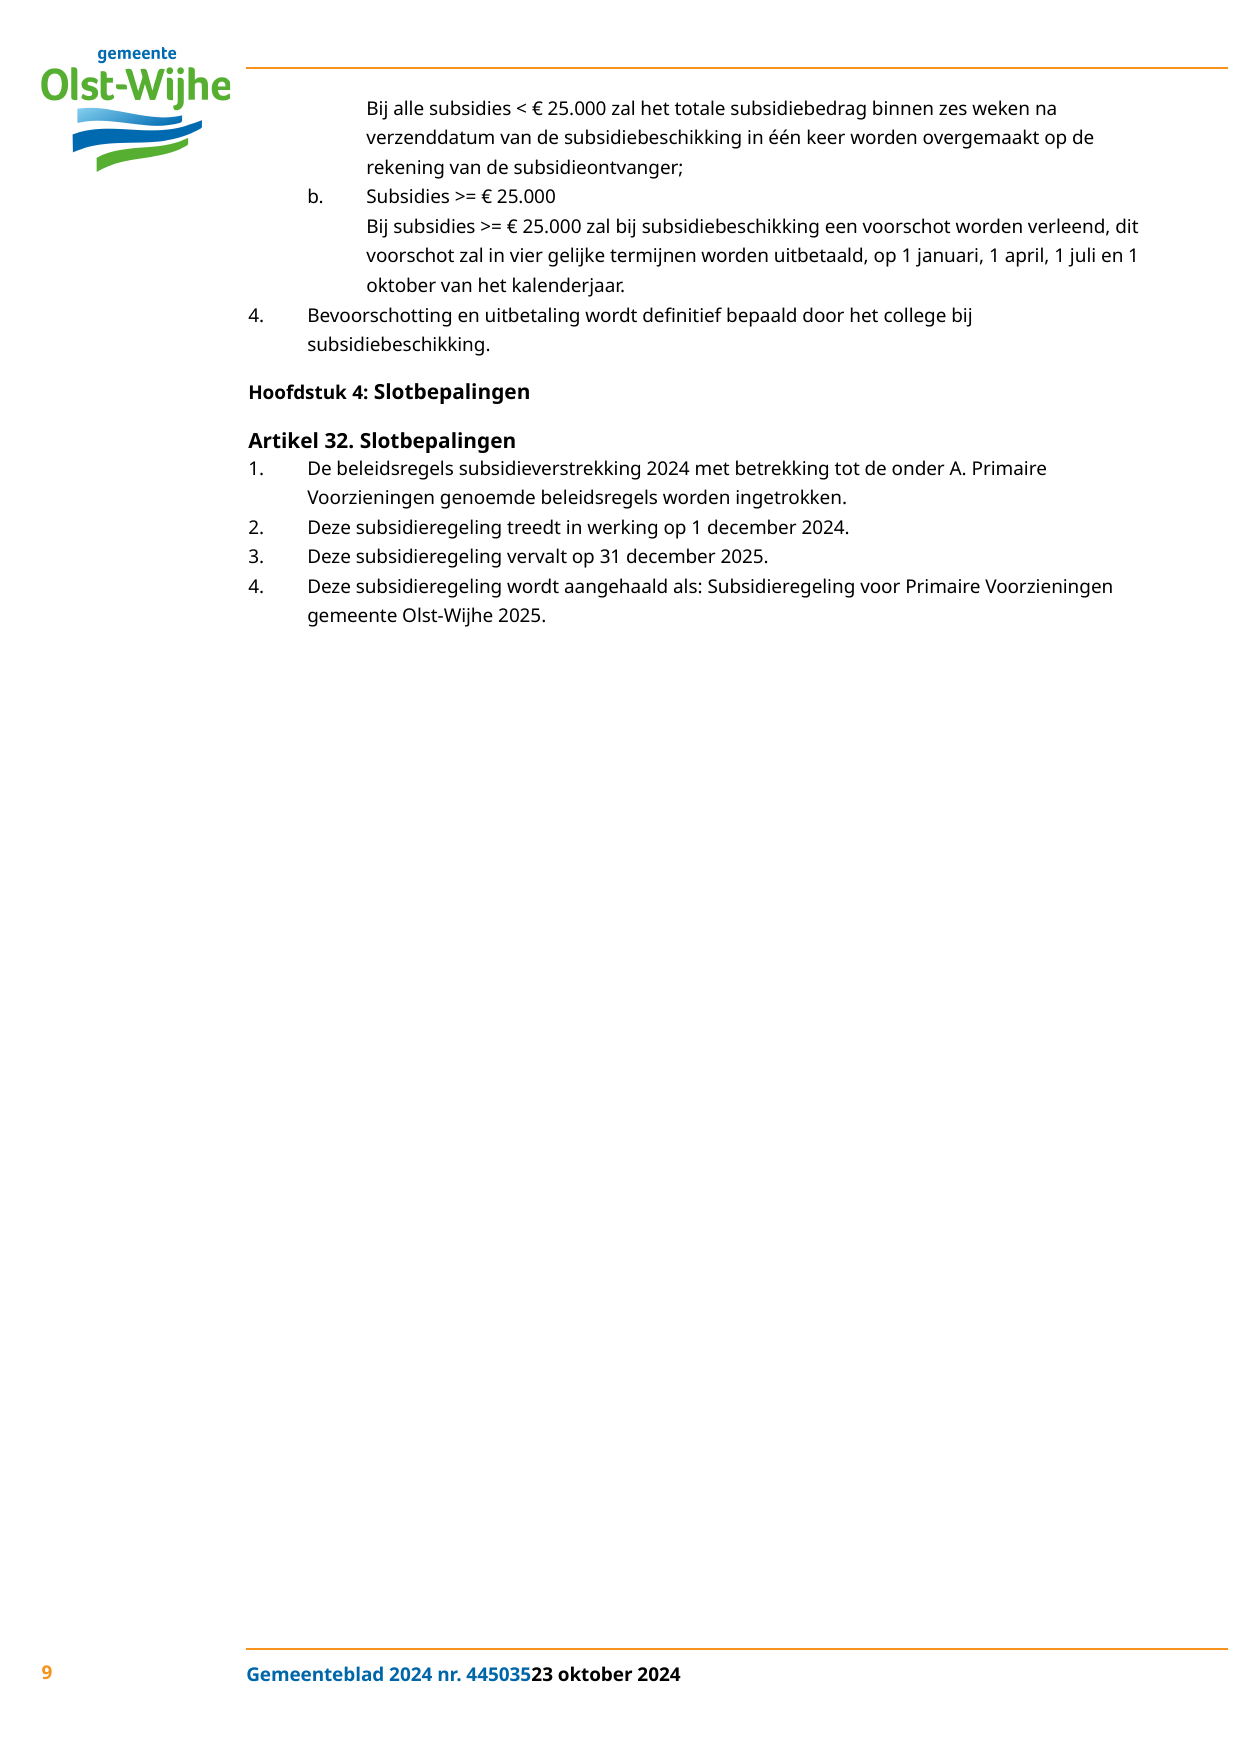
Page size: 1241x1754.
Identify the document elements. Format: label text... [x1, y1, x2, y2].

list Bevoorschotting en uitbetaling wordt definitief bepaald door het college bij subsidiebeschikking. [248, 302, 1152, 357]
text Hoofdstuk 4: Slotbepalingen [248, 377, 1152, 406]
list Subsidies >= € 25.000 [307, 183, 1152, 209]
list De beleidsregels subsidieverstrekking 2024 met betrekking tot de onder A. Primaire Voorzieningen genoemde beleidsregels worden ingetrokken. [248, 455, 1152, 510]
text Artikel 32. Slotbepalingen [248, 426, 1152, 455]
list Bij subsidies >= € 25.000 zal bij subsidiebeschikking een voorschot worden verleend, dit voorschot zal in vier gelijke termijnen worden uitbetaald, op 1 januari, 1 april, 1 juli en 1 oktober van het kalenderjaar. [307, 213, 1152, 298]
list Deze subsidieregeling vervalt op 31 december 2025. [248, 543, 1152, 569]
list Bij alle subsidies < € 25.000 zal het totale subsidiebedrag binnen zes weken na verzenddatum van de subsidiebeschikking in één keer worden overgemaakt op de rekening van de subsidieontvanger; [307, 95, 1152, 180]
list Deze subsidieregeling wordt aangehaald als: Subsidieregeling voor Primaire Voorzieningen gemeente Olst-Wijhe 2025. [248, 573, 1152, 628]
picture [41, 47, 231, 172]
list Deze subsidieregeling treedt in werking op 1 december 2024. [248, 514, 1152, 540]
